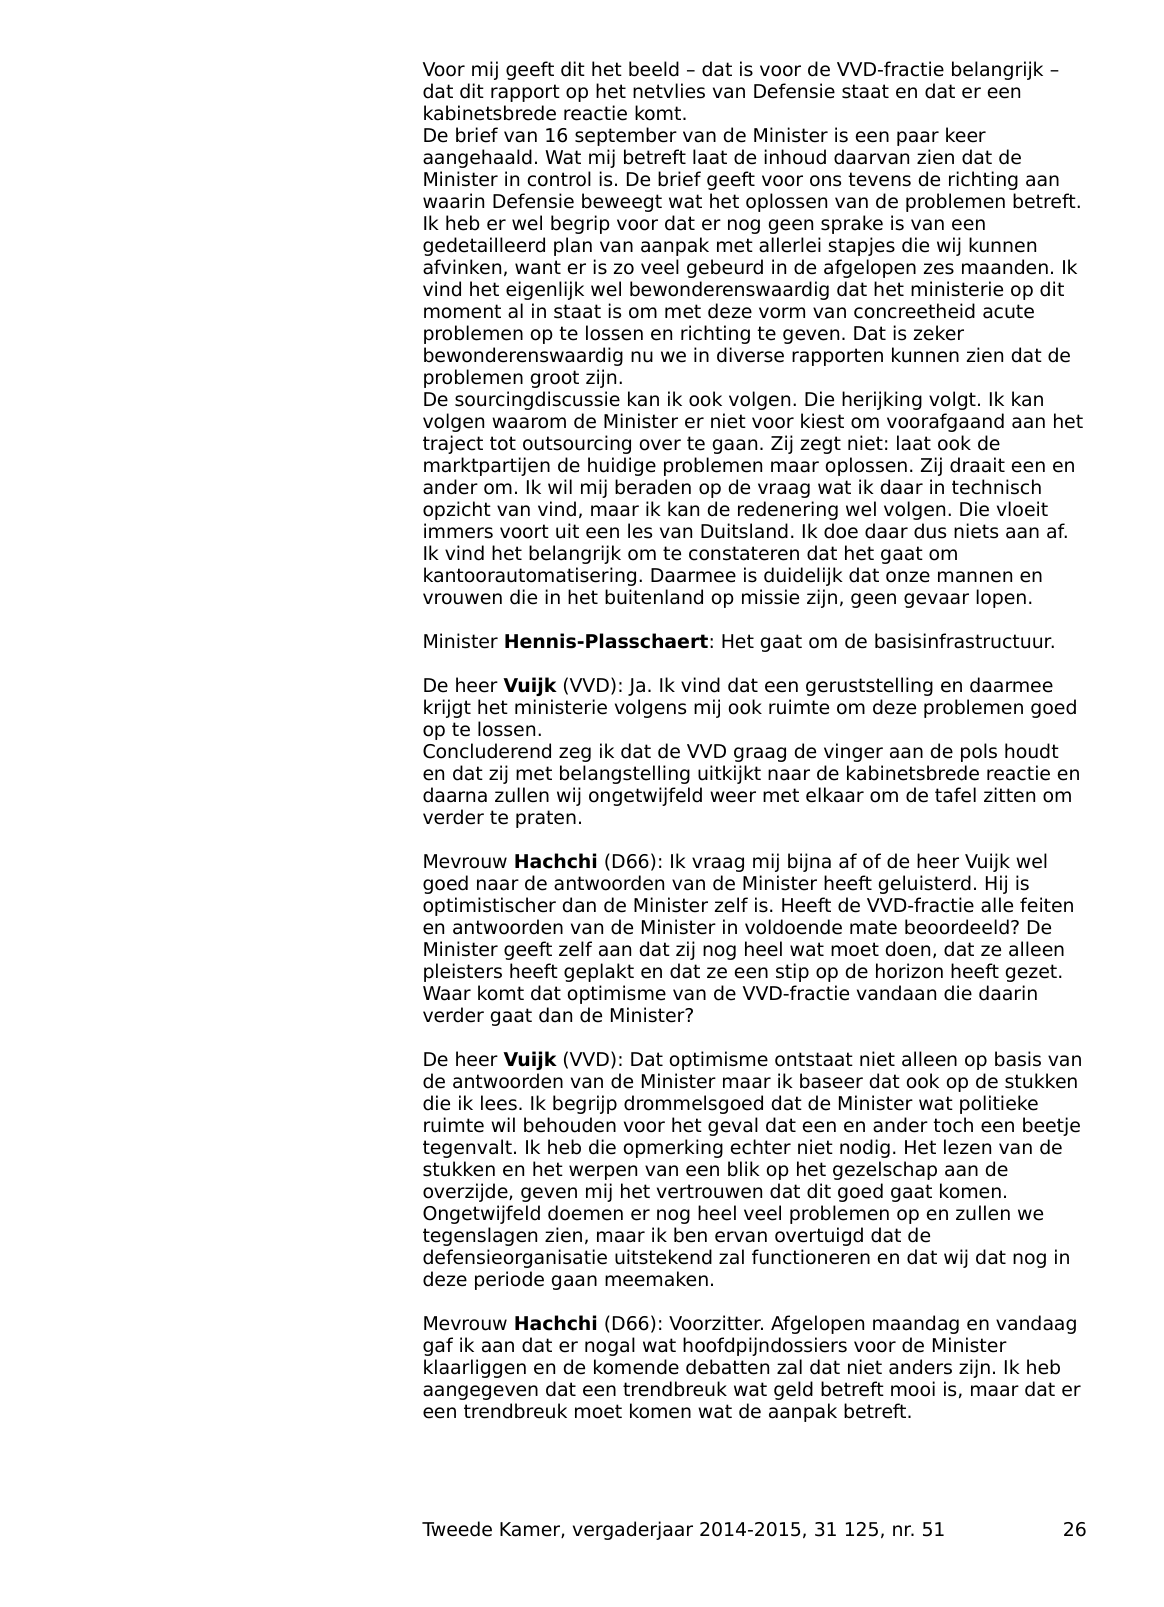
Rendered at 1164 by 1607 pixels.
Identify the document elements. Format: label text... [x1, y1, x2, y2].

text Concluderend zeg ik dat de VVD graag de vinger aan de pols houdt en dat zij met belangstelling uitkijkt naar de kabinetsbrede reactie en daarna zullen wij ongetwijfeld weer met elkaar om de tafel zitten om verder te praten. [422, 741, 1087, 829]
text De heer Vuijk (VVD): Dat optimisme ontstaat niet alleen op basis van de antwoorden van de Minister maar ik baseer dat ook op de stukken die ik lees. Ik begrijp drommelsgoed dat de Minister wat politieke ruimte wil behouden voor het geval dat een en ander toch een beetje tegenvalt. Ik heb die opmerking echter niet nodig. Het lezen van de stukken en het werpen van een blik op het gezelschap aan de overzijde, geven mij het vertrouwen dat dit goed gaat komen. Ongetwijfeld doemen er nog heel veel problemen op en zullen we tegenslagen zien, maar ik ben ervan overtuigd dat de defensieorganisatie uitstekend zal functioneren en dat wij dat nog in deze periode gaan meemaken. [422, 1049, 1087, 1291]
text De heer Vuijk (VVD): Ja. Ik vind dat een geruststelling en daarmee krijgt het ministerie volgens mij ook ruimte om deze problemen goed op te lossen. [422, 675, 1087, 741]
text De brief van 16 september van de Minister is een paar keer aangehaald. Wat mij betreft laat de inhoud daarvan zien dat de Minister in control is. De brief geeft voor ons tevens de richting aan waarin Defensie beweegt wat het oplossen van de problemen betreft. Ik heb er wel begrip voor dat er nog geen sprake is van een gedetailleerd plan van aanpak met allerlei stapjes die wij kunnen afvinken, want er is zo veel gebeurd in de afgelopen zes maanden. Ik vind het eigenlijk wel bewonderenswaardig dat het ministerie op dit moment al in staat is om met deze vorm van concreetheid acute problemen op te lossen en richting te geven. Dat is zeker bewonderenswaardig nu we in diverse rapporten kunnen zien dat de problemen groot zijn. [422, 125, 1087, 389]
text Voor mij geeft dit het beeld – dat is voor de VVD-fractie belangrijk – dat dit rapport op het netvlies van Defensie staat en dat er een kabinetsbrede reactie komt. [422, 59, 1087, 125]
text Minister Hennis-Plasschaert: Het gaat om de basisinfrastructuur. [422, 631, 1087, 653]
text Mevrouw Hachchi (D66): Voorzitter. Afgelopen maandag en vandaag gaf ik aan dat er nogal wat hoofdpijndossiers voor de Minister klaarliggen en de komende debatten zal dat niet anders zijn. Ik heb aangegeven dat een trendbreuk wat geld betreft mooi is, maar dat er een trendbreuk moet komen wat de aanpak betreft. [422, 1313, 1087, 1423]
text Ik vind het belangrijk om te constateren dat het gaat om kantoorautomatisering. Daarmee is duidelijk dat onze mannen en vrouwen die in het buitenland op missie zijn, geen gevaar lopen. [422, 543, 1087, 608]
text De sourcingdiscussie kan ik ook volgen. Die herijking volgt. Ik kan volgen waarom de Minister er niet voor kiest om voorafgaand aan het traject tot outsourcing over te gaan. Zij zegt niet: laat ook de marktpartijen de huidige problemen maar oplossen. Zij draait een en ander om. Ik wil mij beraden op de vraag wat ik daar in technisch opzicht van vind, maar ik kan de redenering wel volgen. Die vloeit immers voort uit een les van Duitsland. Ik doe daar dus niets aan af. [422, 389, 1087, 543]
text Mevrouw Hachchi (D66): Ik vraag mij bijna af of de heer Vuijk wel goed naar de antwoorden van de Minister heeft geluisterd. Hij is optimistischer dan de Minister zelf is. Heeft de VVD-fractie alle feiten en antwoorden van de Minister in voldoende mate beoordeeld? De Minister geeft zelf aan dat zij nog heel wat moet doen, dat ze alleen pleisters heeft geplakt en dat ze een stip op de horizon heeft gezet. Waar komt dat optimisme van de VVD-fractie vandaan die daarin verder gaat dan de Minister? [422, 851, 1087, 1027]
